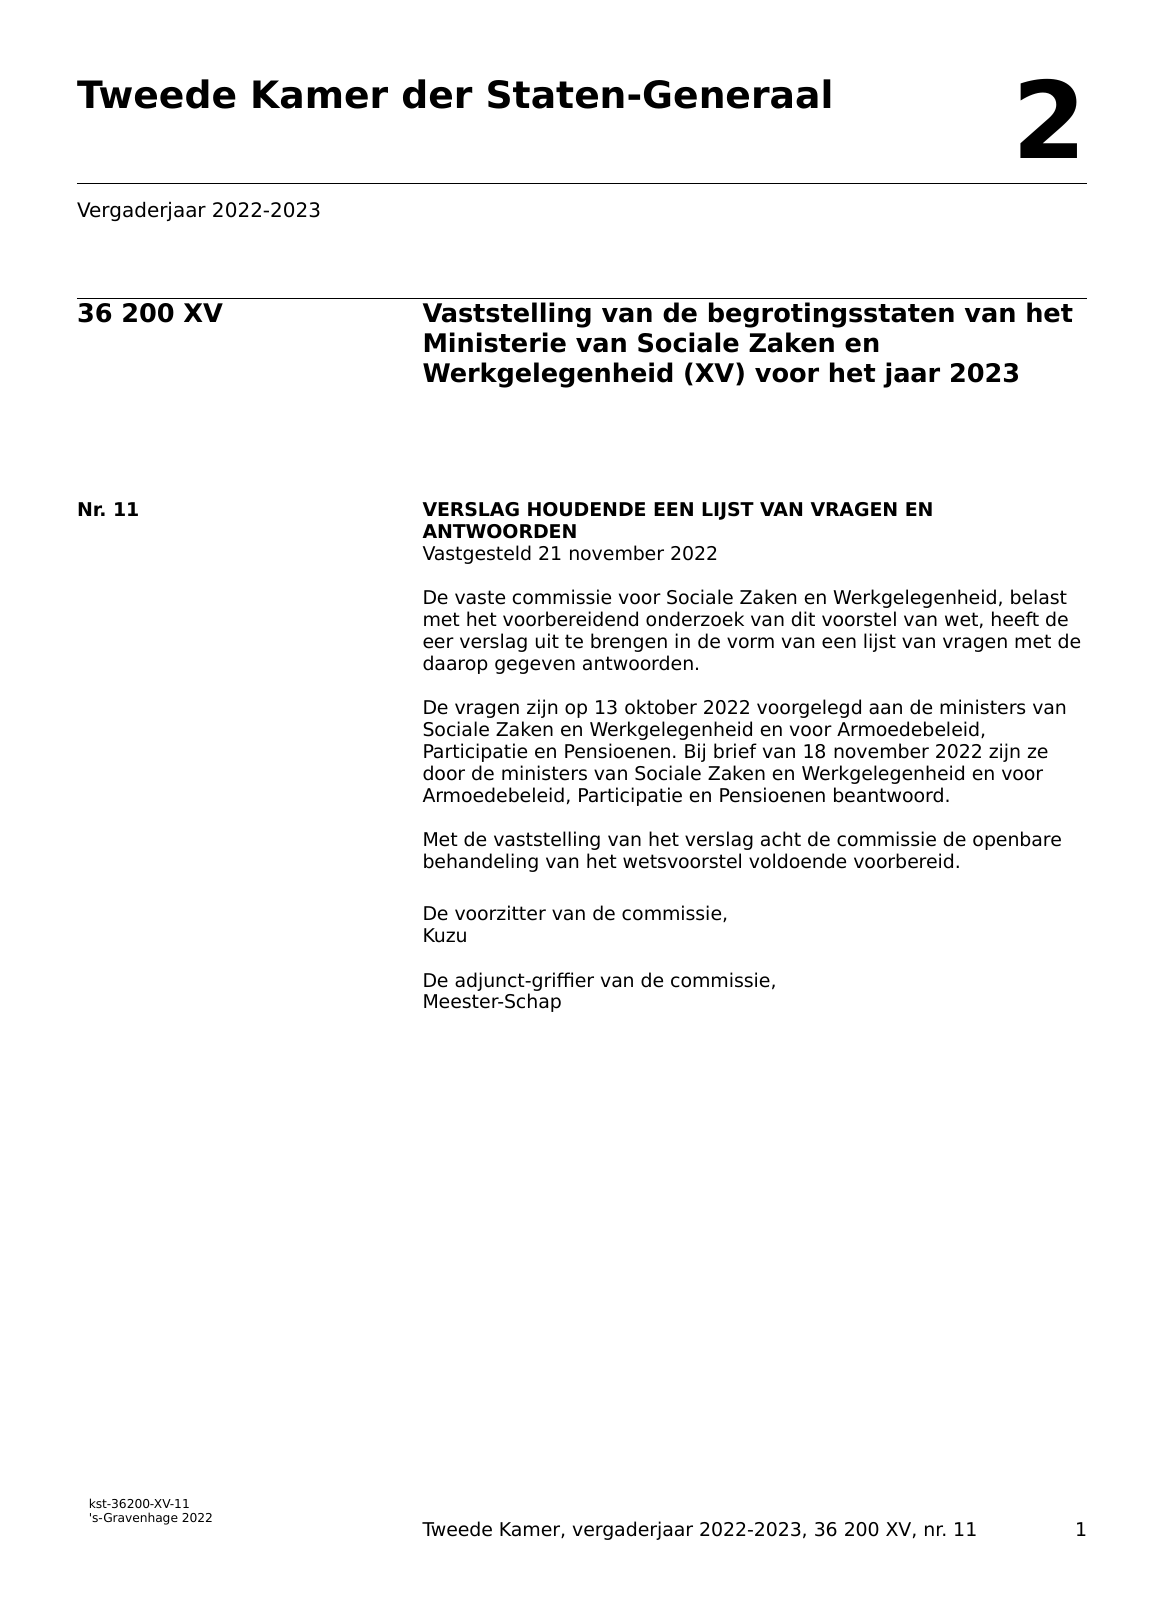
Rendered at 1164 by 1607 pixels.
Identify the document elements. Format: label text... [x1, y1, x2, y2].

table_header 2 [886, 59, 1087, 183]
text De vragen zijn op 13 oktober 2022 voorgelegd aan de ministers van Sociale Zaken en Werkgelegenheid en voor Armoedebeleid, Participatie en Pensioenen. Bij brief van 18 november 2022 zijn ze door de ministers van Sociale Zaken en Werkgelegenheid en voor Armoedebeleid, Participatie en Pensioenen beantwoord. [422, 697, 1087, 807]
text kst-36200-XV-11 [88, 1497, 323, 1511]
subtitle 36 200 XV Vaststelling van de begrotingsstaten van het Ministerie van Sociale Zaken en Werkgelegenheid (XV) voor het jaar 2023 [77, 299, 1087, 388]
text De adjunct-griffier van de commissie, Meester-Schap [422, 969, 1087, 1013]
text Met de vaststelling van het verslag acht de commissie de openbare behandeling van het wetsvoorstel voldoende voorbereid. [422, 829, 1087, 873]
table_cell Vergaderjaar 2022-2023 [77, 184, 1087, 298]
text 's-Gravenhage 2022 [88, 1511, 323, 1525]
text Vastgesteld 21 november 2022 [422, 543, 1087, 565]
text De vaste commissie voor Sociale Zaken en Werkgelegenheid, belast met het voorbereidend onderzoek van dit voorstel van wet, heeft de eer verslag uit te brengen in de vorm van een lijst van vragen met de daarop gegeven antwoorden. [422, 587, 1087, 675]
text De voorzitter van de commissie, Kuzu [422, 903, 1087, 947]
table_header Tweede Kamer der Staten-Generaal [77, 59, 886, 183]
subtitle Nr. 11 VERSLAG HOUDENDE EEN LIJST VAN VRAGEN EN ANTWOORDEN [77, 499, 1087, 543]
